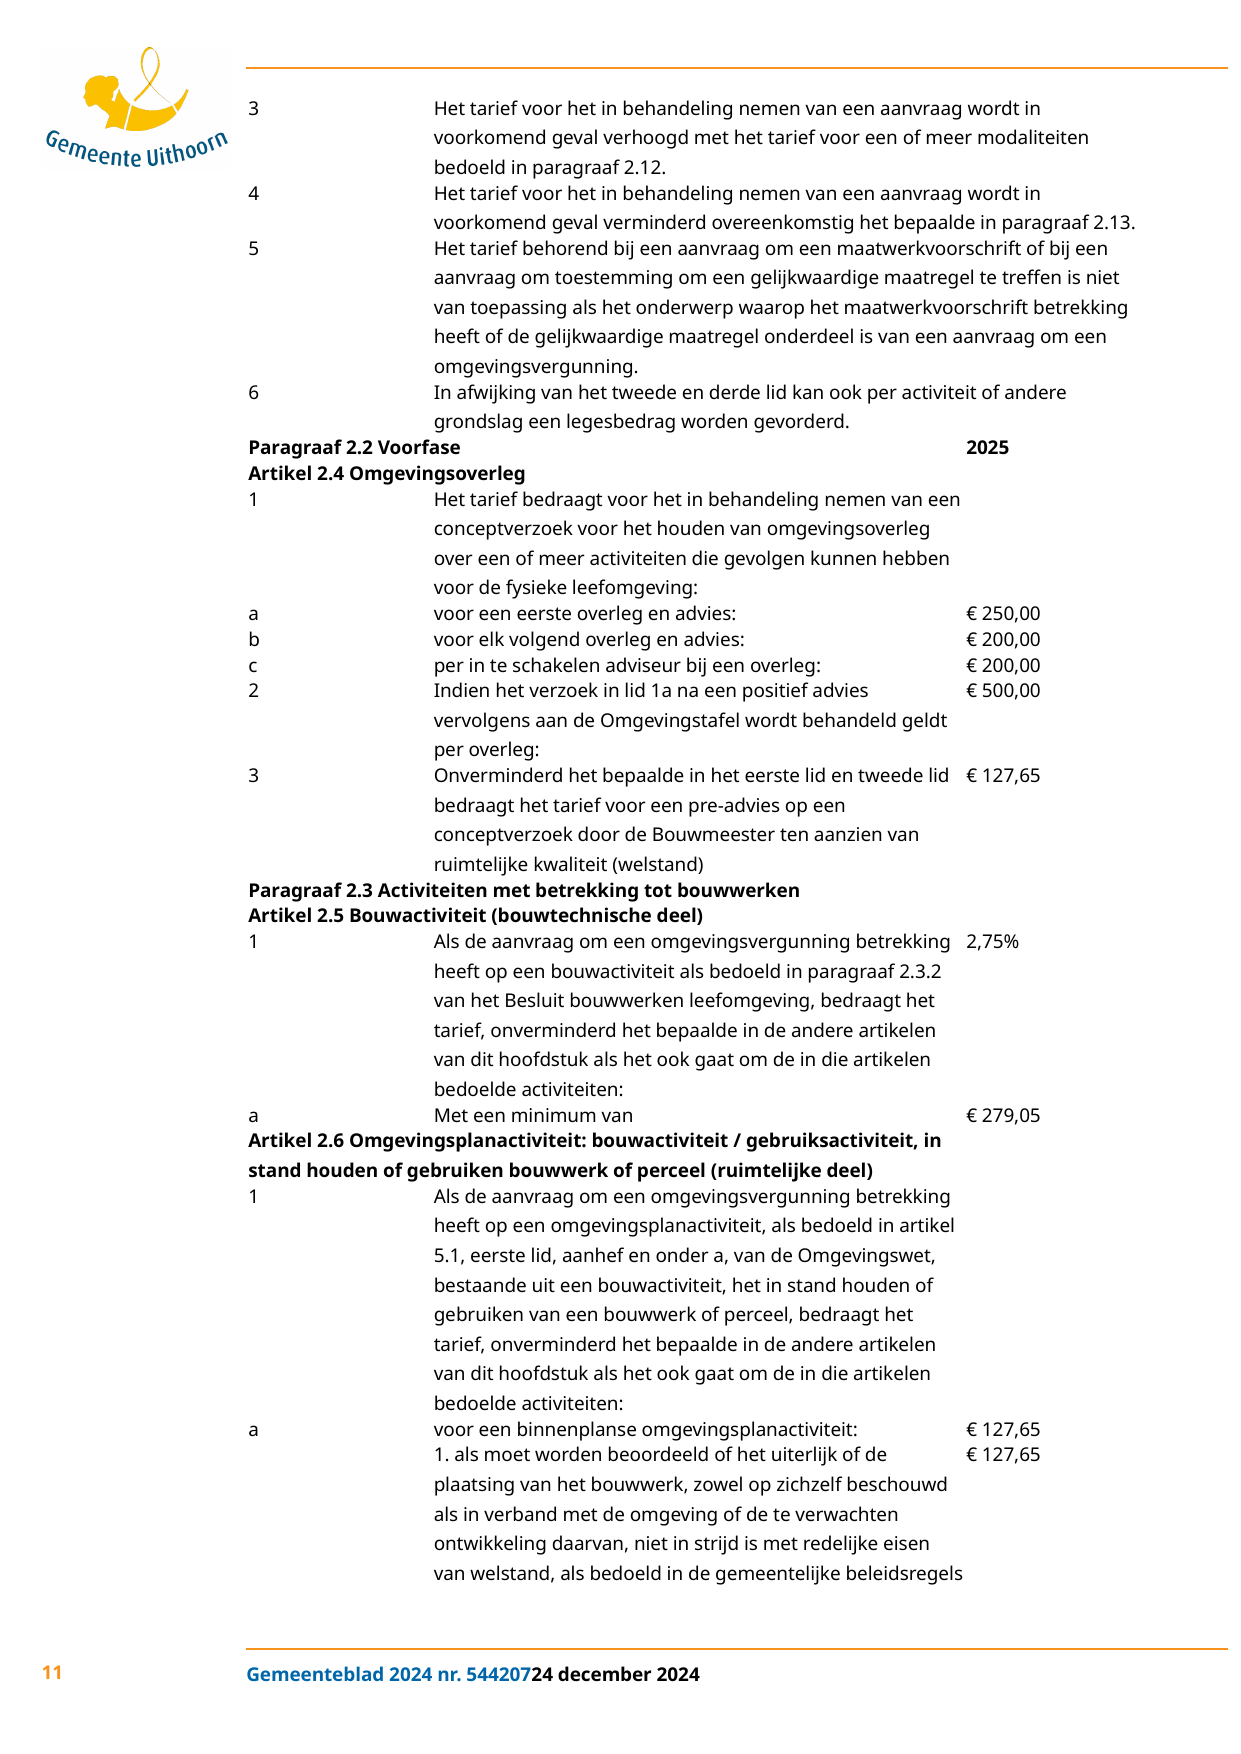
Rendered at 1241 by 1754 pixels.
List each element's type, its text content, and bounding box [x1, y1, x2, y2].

table_cell 1 [248, 928, 433, 1102]
table_cell 1 [248, 1183, 433, 1416]
table_cell Het tarief bedraagt voor het in behandeling nemen van een conceptverzoek voor het houden van omgevingsoverleg over een of meer activiteiten die gevolgen kunnen hebben voor de fysieke leefomgeving: [434, 486, 966, 600]
table_cell 1. als moet worden beoordeeld of het uiterlijk of de plaatsing van het bouwwerk, zowel op zichzelf beschouwd als in verband met de omgeving of de te verwachten ontwikkeling daarvan, niet in strijd is met redelijke eisen van welstand, als bedoeld in de gemeentelijke beleidsregels [434, 1442, 966, 1586]
table_cell Artikel 2.4 Omgevingsoverleg [248, 460, 966, 486]
table_cell [966, 1183, 1152, 1416]
table_cell per in te schakelen adviseur bij een overleg: [434, 652, 966, 677]
table_cell € 127,65 [966, 1416, 1152, 1442]
table_cell Het tarief behorend bij een aanvraag om een maatwerkvoorschrift of bij een aanvraag om toestemming om een gelijkwaardige maatregel te treffen is niet van toepassing als het onderwerp waarop het maatwerkvoorschrift betrekking heeft of de gelijkwaardige maatregel onderdeel is van een aanvraag om een omgevingsvergunning. [434, 235, 1152, 379]
table_cell 5 [248, 235, 433, 379]
table_cell 3 [248, 763, 433, 877]
table_cell 1 [248, 486, 433, 600]
table_cell b [248, 626, 433, 652]
table_cell Indien het verzoek in lid 1a na een positief advies vervolgens aan de Omgevingstafel wordt behandeld geldt per overleg: [434, 678, 966, 762]
table_cell € 200,00 [966, 652, 1152, 677]
table_cell Artikel 2.6 Omgevingsplanactiviteit: bouwactiviteit / gebruiksactiviteit, in stand houden of gebruiken bouwwerk of perceel (ruimtelijke deel) [248, 1128, 966, 1183]
table_cell € 127,65 [966, 1442, 1152, 1586]
table_cell a [248, 600, 433, 626]
table_cell 2 [248, 678, 433, 762]
table_cell € 200,00 [966, 626, 1152, 652]
table_cell voor een binnenplanse omgevingsplanactiviteit: [434, 1416, 966, 1442]
table_cell € 250,00 [966, 600, 1152, 626]
table_cell [966, 903, 1152, 928]
table_cell Als de aanvraag om een omgevingsvergunning betrekking heeft op een bouwactiviteit als bedoeld in paragraaf 2.3.2 van het Besluit bouwwerken leefomgeving, bedraagt het tarief, onverminderd het bepaalde in de andere artikelen van dit hoofdstuk als het ook gaat om de in die artikelen bedoelde activiteiten: [434, 928, 966, 1102]
table_cell voor elk volgend overleg en advies: [434, 626, 966, 652]
table_cell Als de aanvraag om een omgevingsvergunning betrekking heeft op een omgevingsplanactiviteit, als bedoeld in artikel 5.1, eerste lid, aanhef en onder a, van de Omgevingswet, bestaande uit een bouwactiviteit, het in stand houden of gebruiken van een bouwwerk of perceel, bedraagt het tarief, onverminderd het bepaalde in de andere artikelen van dit hoofdstuk als het ook gaat om de in die artikelen bedoelde activiteiten: [434, 1183, 966, 1416]
table_cell € 500,00 [966, 678, 1152, 762]
table_cell In afwijking van het tweede en derde lid kan ook per activiteit of andere grondslag een legesbedrag worden gevorderd. [434, 379, 1152, 434]
table_cell [966, 1128, 1152, 1183]
table_cell Het tarief voor het in behandeling nemen van een aanvraag wordt in voorkomend geval verminderd overeenkomstig het bepaalde in paragraaf 2.13. [434, 180, 1152, 235]
table_cell c [248, 652, 433, 677]
table_cell 2025 [966, 434, 1152, 460]
table_cell Paragraaf 2.3 Activiteiten met betrekking tot bouwwerken [248, 877, 966, 903]
table_cell 6 [248, 379, 433, 434]
table_cell 3 [248, 95, 433, 180]
table_cell [966, 877, 1152, 903]
table_cell [966, 486, 1152, 600]
table_cell a [248, 1102, 433, 1128]
table_cell Artikel 2.5 Bouwactiviteit (bouwtechnische deel) [248, 903, 966, 928]
table_cell [966, 460, 1152, 486]
table_cell Paragraaf 2.2 Voorfase [248, 434, 966, 460]
table_cell Het tarief voor het in behandeling nemen van een aanvraag wordt in voorkomend geval verhoogd met het tarief voor een of meer modaliteiten bedoeld in paragraaf 2.12. [434, 95, 1152, 180]
table_cell 2,75% [966, 928, 1152, 1102]
table_cell 4 [248, 180, 433, 235]
table_cell voor een eerste overleg en advies: [434, 600, 966, 626]
table_cell a [248, 1416, 433, 1442]
picture [41, 47, 231, 172]
table_cell € 279,05 [966, 1102, 1152, 1128]
table_cell Met een minimum van [434, 1102, 966, 1128]
table_cell Onverminderd het bepaalde in het eerste lid en tweede lid bedraagt het tarief voor een pre-advies op een conceptverzoek door de Bouwmeester ten aanzien van ruimtelijke kwaliteit (welstand) [434, 763, 966, 877]
table_cell € 127,65 [966, 763, 1152, 877]
table_cell [248, 1442, 433, 1586]
